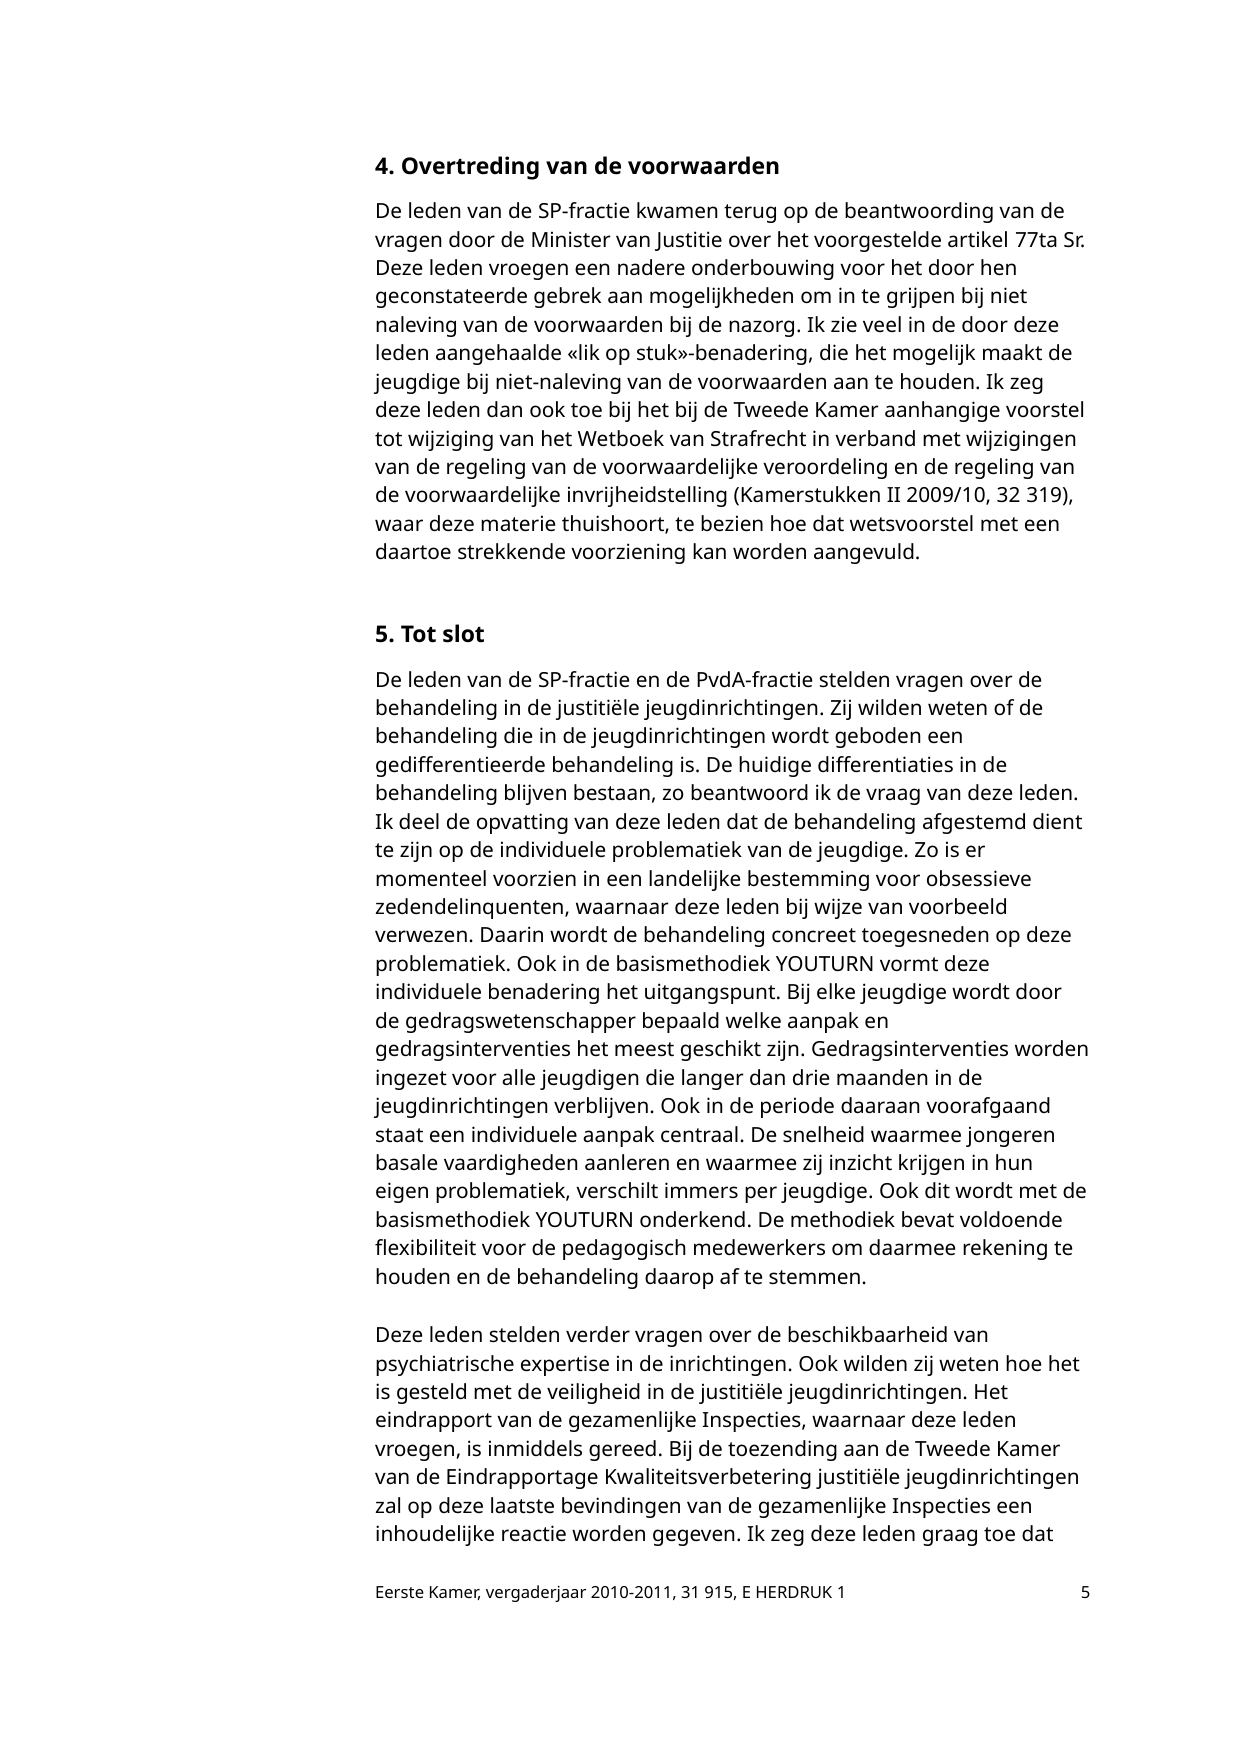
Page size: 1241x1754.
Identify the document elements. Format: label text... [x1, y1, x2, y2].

subtitle 4. Overtreding van de voorwaarden [375, 150, 1090, 181]
text De leden van de SP-fractie kwamen terug op de beantwoording van de vragen door de Minister van Justitie over het voorgestelde artikel 77ta Sr. Deze leden vroegen een nadere onderbouwing voor het door hen geconstateerde gebrek aan mogelijkheden om in te grijpen bij niet naleving van de voorwaarden bij de nazorg. Ik zie veel in de door deze leden aangehaalde «lik op stuk»-benadering, die het mogelijk maakt de jeugdige bij niet-naleving van de voorwaarden aan te houden. Ik zeg deze leden dan ook toe bij het bij de Tweede Kamer aanhangige voorstel tot wijziging van het Wetboek van Strafrecht in verband met wijzigingen van de regeling van de voorwaardelijke veroordeling en de regeling van de voorwaardelijke invrijheidstelling (Kamerstukken II 2009/10, 32 319), waar deze materie thuishoort, te bezien hoe dat wetsvoorstel met een daartoe strekkende voorziening kan worden aangevuld. [375, 196, 1090, 566]
text De leden van de SP-fractie en de PvdA-fractie stelden vragen over de behandeling in de justitiële jeugdinrichtingen. Zij wilden weten of de behandeling die in de jeugdinrichtingen wordt geboden een gedifferentieerde behandeling is. De huidige differentiaties in de behandeling blijven bestaan, zo beantwoord ik de vraag van deze leden. Ik deel de opvatting van deze leden dat de behandeling afgestemd dient te zijn op de individuele problematiek van de jeugdige. Zo is er momenteel voorzien in een landelijke bestemming voor obsessieve zedendelinquenten, waarnaar deze leden bij wijze van voorbeeld verwezen. Daarin wordt de behandeling concreet toegesneden op deze problematiek. Ook in de basismethodiek YOUTURN vormt deze individuele benadering het uitgangspunt. Bij elke jeugdige wordt door de gedragswetenschapper bepaald welke aanpak en gedragsinterventies het meest geschikt zijn. Gedragsinterventies worden ingezet voor alle jeugdigen die langer dan drie maanden in de jeugdinrichtingen verblijven. Ook in de periode daaraan voorafgaand staat een individuele aanpak centraal. De snelheid waarmee jongeren basale vaardigheden aanleren en waarmee zij inzicht krijgen in hun eigen problematiek, verschilt immers per jeugdige. Ook dit wordt met de basismethodiek YOUTURN onderkend. De methodiek bevat voldoende flexibiliteit voor de pedagogisch medewerkers om daarmee rekening te houden en de behandeling daarop af te stemmen. [375, 665, 1090, 1290]
text Deze leden stelden verder vragen over de beschikbaarheid van psychiatrische expertise in de inrichtingen. Ook wilden zij weten hoe het is gesteld met de veiligheid in de justitiële jeugdinrichtingen. Het eindrapport van de gezamenlijke Inspecties, waarnaar deze leden vroegen, is inmiddels gereed. Bij de toezending aan de Tweede Kamer van de Eindrapportage Kwaliteitsverbetering justitiële jeugdinrichtingen zal op deze laatste bevindingen van de gezamenlijke Inspecties een inhoudelijke reactie worden gegeven. Ik zeg deze leden graag toe dat [375, 1320, 1090, 1548]
subtitle 5. Tot slot [375, 618, 1090, 650]
